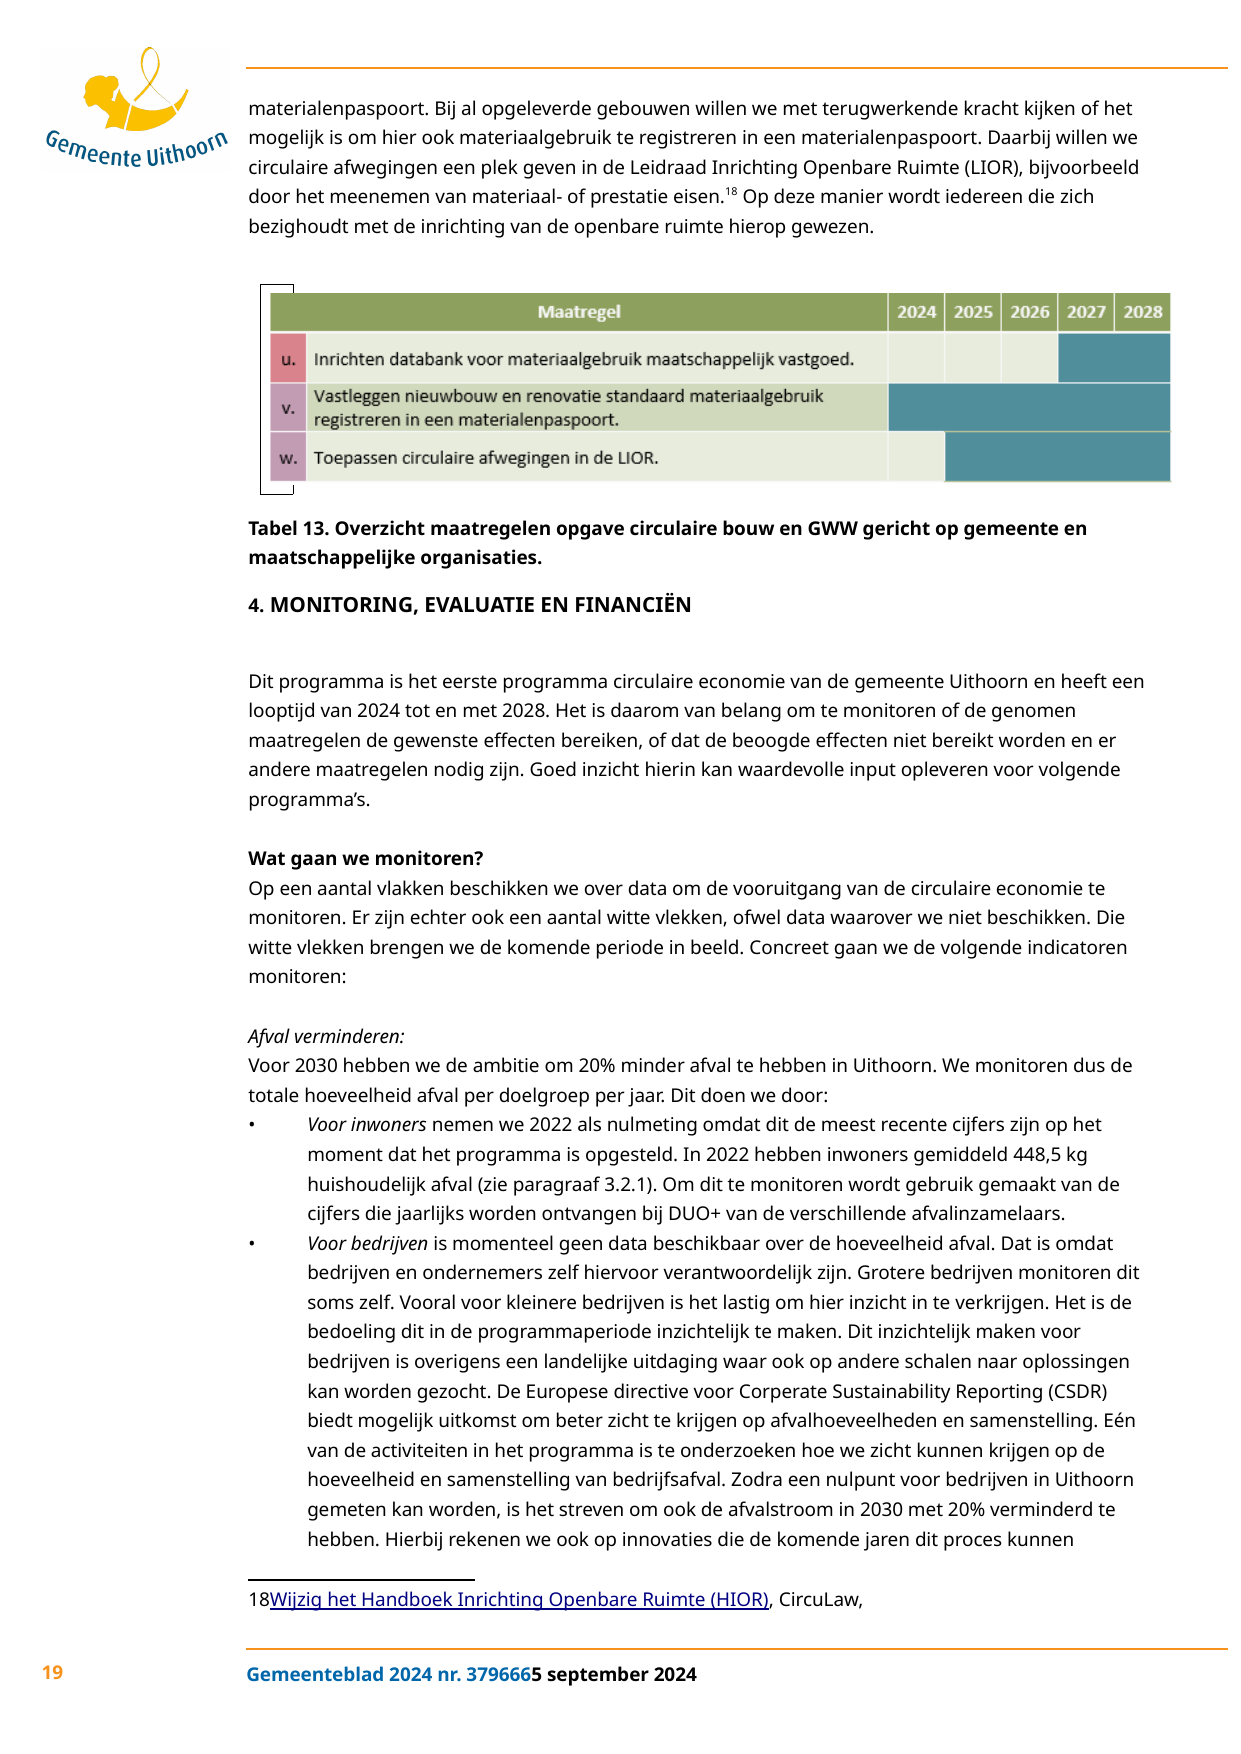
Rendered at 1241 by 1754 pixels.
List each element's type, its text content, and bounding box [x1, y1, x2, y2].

text 4. MONITORING, EVALUATIE EN FINANCIËN [248, 590, 1152, 619]
text Wijzig het Handboek Inrichting Openbare Ruimte (HIOR), CircuLaw, [248, 1586, 1152, 1612]
list Voor inwoners nemen we 2022 als nulmeting omdat dit de meest recente cijfers zijn op het moment dat het programma is opgesteld. In 2022 hebben inwoners gemiddeld 448,5 kg huishoudelijk afval (zie paragraaf 3.2.1). Om dit te monitoren wordt gebruik gemaakt van de cijfers die jaarlijks worden ontvangen bij DUO+ van de verschillende afvalinzamelaars. [248, 1112, 1152, 1226]
text Wat gaan we monitoren? [248, 845, 1152, 871]
picture [41, 47, 231, 172]
text materialenpaspoort. Bij al opgeleverde gebouwen willen we met terugwerkende kracht kijken of het mogelijk is om hier ook materiaalgebruik te registreren in een materialenpaspoort. Daarbij willen we circulaire afwegingen een plek geven in de Leidraad Inrichting Openbare Ruimte (LIOR), bijvoorbeeld door het meenemen van materiaal- of prestatie eisen. Op deze manier wordt iedereen die zich bezighoudt met de inrichting van de openbare ruimte hierop gewezen. [248, 95, 1152, 239]
text Tabel 13. Overzicht maatregelen opgave circulaire bouw en GWW gericht op gemeente en maatschappelijke organisaties. [248, 515, 1152, 570]
list Voor bedrijven is momenteel geen data beschikbaar over de hoeveelheid afval. Dat is omdat bedrijven en ondernemers zelf hiervoor verantwoordelijk zijn. Grotere bedrijven monitoren dit soms zelf. Vooral voor kleinere bedrijven is het lastig om hier inzicht in te verkrijgen. Het is de bedoeling dit in de programmaperiode inzichtelijk te maken. Dit inzichtelijk maken voor bedrijven is overigens een landelijke uitdaging waar ook op andere schalen naar oplossingen kan worden gezocht. De Europese directive voor Corperate Sustainability Reporting (CSDR) biedt mogelijk uitkomst om beter zicht te krijgen op afvalhoeveelheden en samenstelling. Eén van de activiteiten in het programma is te onderzoeken hoe we zicht kunnen krijgen op de hoeveelheid en samenstelling van bedrijfsafval. Zodra een nulpunt voor bedrijven in Uithoorn gemeten kan worden, is het streven om ook de afvalstroom in 2030 met 20% verminderd te hebben. Hierbij rekenen we ook op innovaties die de komende jaren dit proces kunnen [248, 1230, 1152, 1552]
text Dit programma is het eerste programma circulaire economie van de gemeente Uithoorn en heeft een looptijd van 2024 tot en met 2028. Het is daarom van belang om te monitoren of de genomen maatregelen de gewenste effecten bereiken, of dat de beoogde effecten niet bereikt worden en er andere maatregelen nodig zijn. Goed inzicht hierin kan waardevolle input opleveren voor volgende programma’s. [248, 668, 1152, 812]
text Voor 2030 hebben we de ambitie om 20% minder afval te hebben in Uithoorn. We monitoren dus de totale hoeveelheid afval per doelgroep per jaar. Dit doen we door: [248, 1052, 1152, 1108]
text Op een aantal vlakken beschikken we over data om de vooruitgang van de circulaire economie te monitoren. Er zijn echter ook een aantal witte vlekken, ofwel data waarover we niet beschikken. Die witte vlekken brengen we de komende periode in beeld. Concreet gaan we de volgende indicatoren monitoren: [248, 875, 1152, 989]
text Afval verminderen: [248, 1023, 1152, 1049]
picture [268, 293, 1173, 485]
